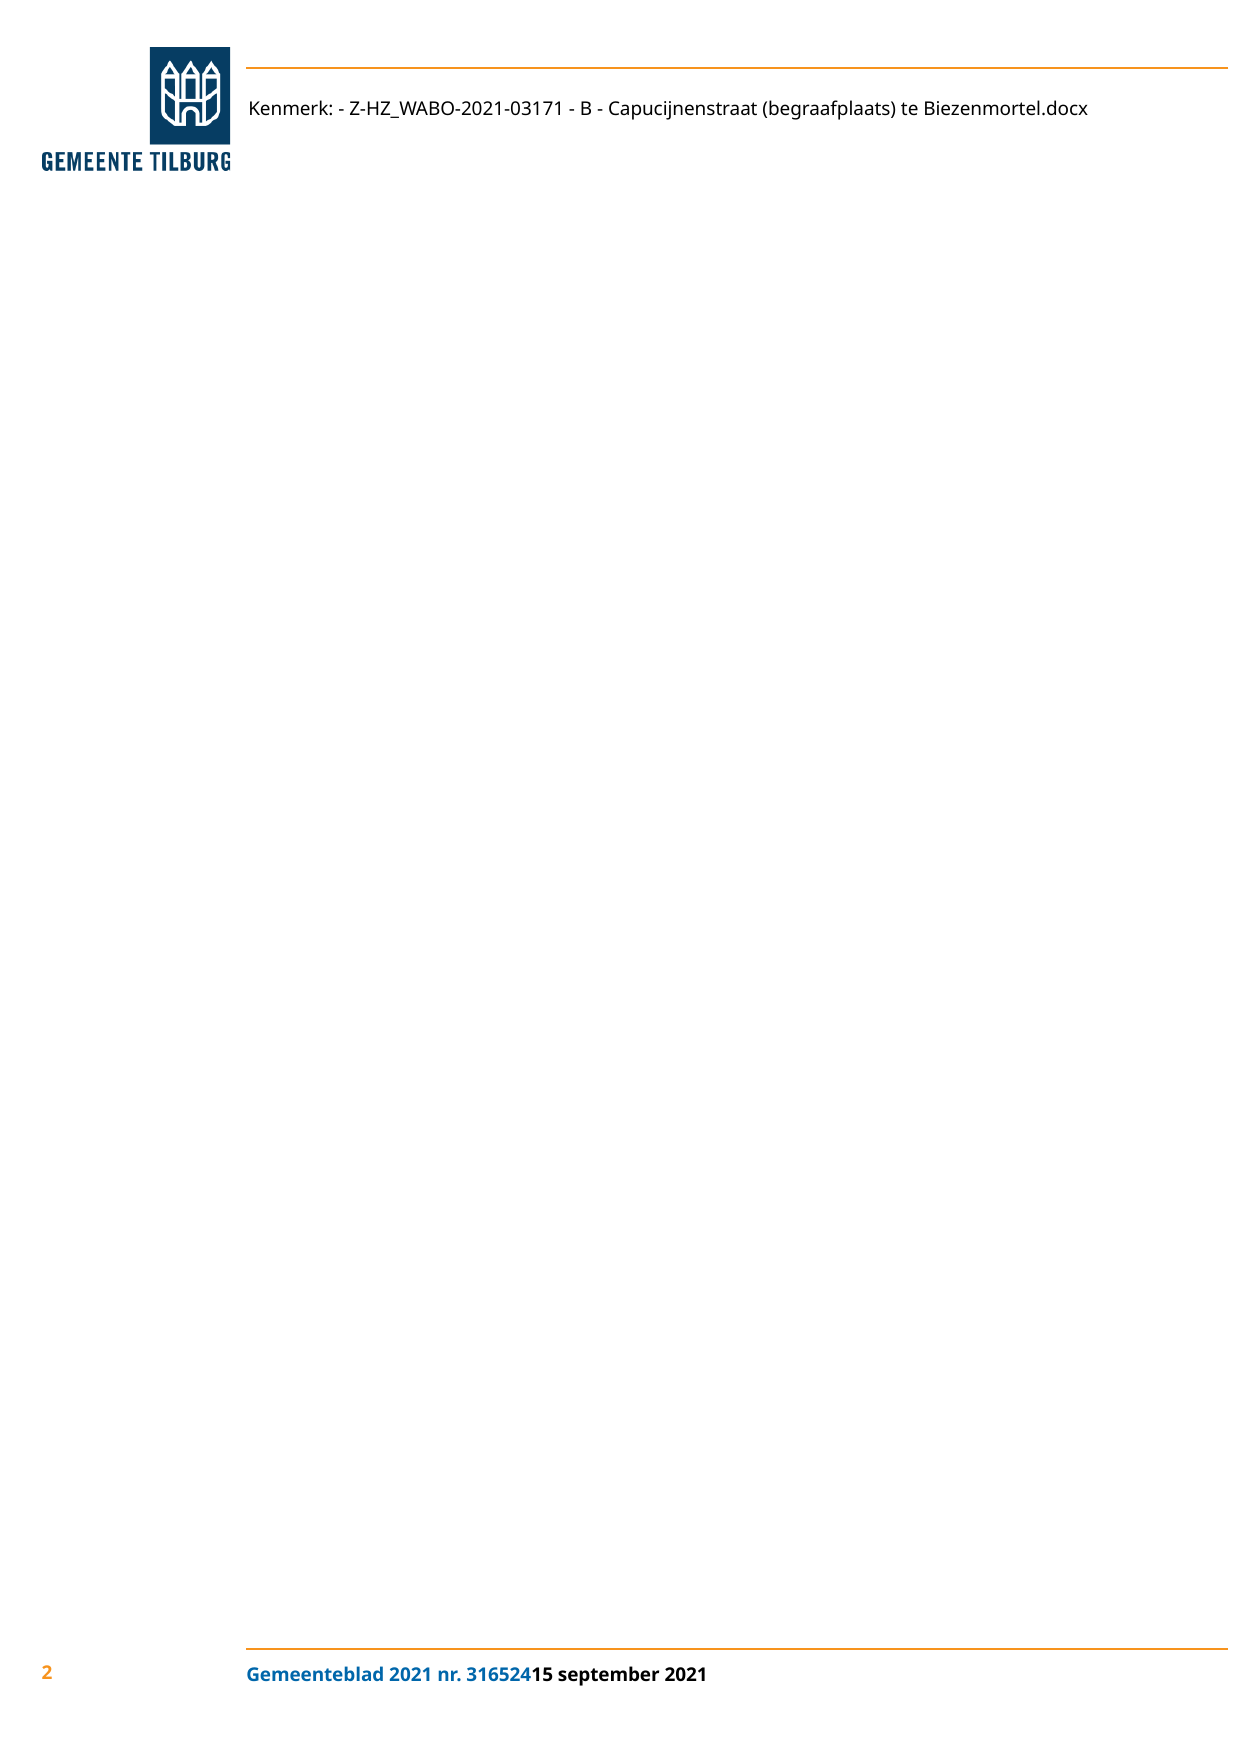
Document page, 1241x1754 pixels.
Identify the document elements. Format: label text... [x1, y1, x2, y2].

text Kenmerk: - Z-HZ_WABO-2021-03171 - B - Capucijnenstraat (begraafplaats) te Biezenmortel.docx [248, 95, 1152, 121]
picture [41, 47, 231, 172]
